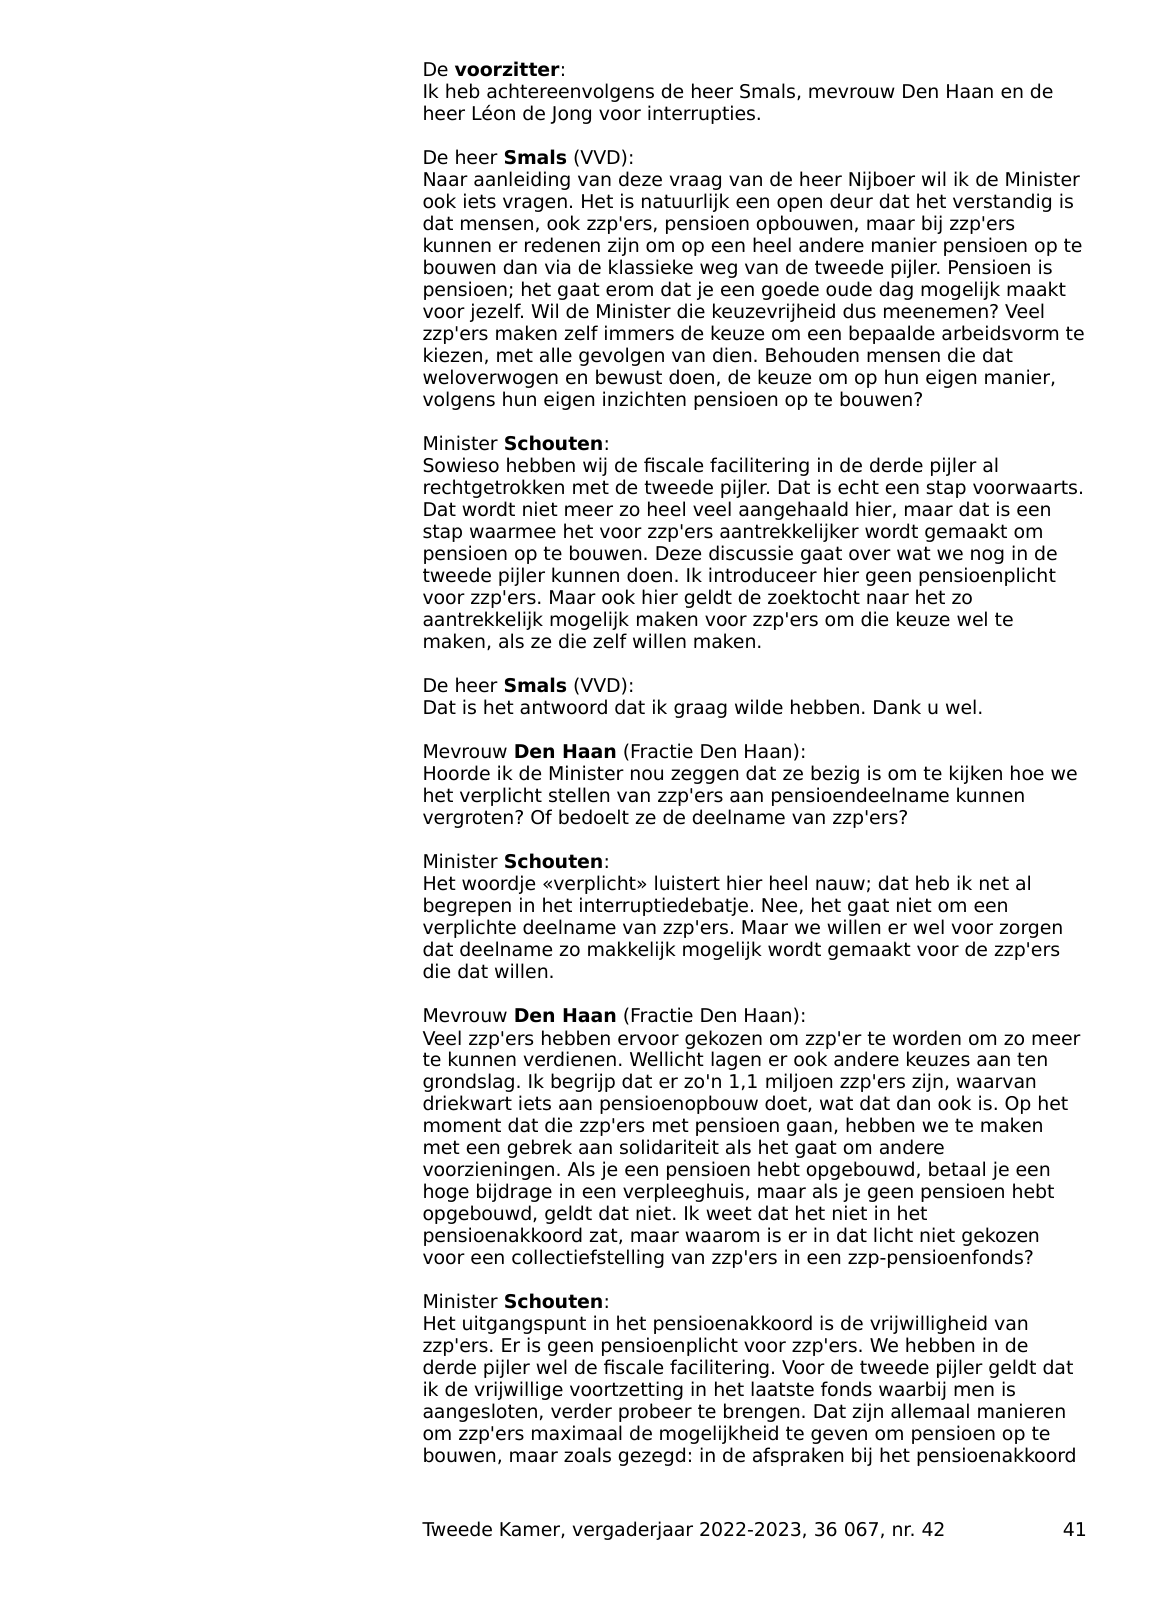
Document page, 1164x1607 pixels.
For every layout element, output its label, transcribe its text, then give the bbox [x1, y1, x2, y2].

text De heer Smals (VVD): [422, 147, 1087, 169]
text Mevrouw Den Haan (Fractie Den Haan): [422, 1005, 1087, 1027]
text Hoorde ik de Minister nou zeggen dat ze bezig is om te kijken hoe we het verplicht stellen van zzp'ers aan pensioendeelname kunnen vergroten? Of bedoelt ze de deelname van zzp'ers? [422, 763, 1087, 829]
text Mevrouw Den Haan (Fractie Den Haan): [422, 741, 1087, 763]
text Minister Schouten: [422, 433, 1087, 455]
text Naar aanleiding van deze vraag van de heer Nijboer wil ik de Minister ook iets vragen. Het is natuurlijk een open deur dat het verstandig is dat mensen, ook zzp'ers, pensioen opbouwen, maar bij zzp'ers kunnen er redenen zijn om op een heel andere manier pensioen op te bouwen dan via de klassieke weg van de tweede pijler. Pensioen is pensioen; het gaat erom dat je een goede oude dag mogelijk maakt voor jezelf. Wil de Minister die keuzevrijheid dus meenemen? Veel zzp'ers maken zelf immers de keuze om een bepaalde arbeidsvorm te kiezen, met alle gevolgen van dien. Behouden mensen die dat weloverwogen en bewust doen, de keuze om op hun eigen manier, volgens hun eigen inzichten pensioen op te bouwen? [422, 169, 1087, 411]
text De heer Smals (VVD): [422, 675, 1087, 697]
text Ik heb achtereenvolgens de heer Smals, mevrouw Den Haan en de heer Léon de Jong voor interrupties. [422, 81, 1087, 125]
text Dat is het antwoord dat ik graag wilde hebben. Dank u wel. [422, 697, 1087, 719]
text Minister Schouten: [422, 851, 1087, 873]
text Het woordje «verplicht» luistert hier heel nauw; dat heb ik net al begrepen in het interruptiedebatje. Nee, het gaat niet om een verplichte deelname van zzp'ers. Maar we willen er wel voor zorgen dat deelname zo makkelijk mogelijk wordt gemaakt voor de zzp'ers die dat willen. [422, 873, 1087, 983]
text De voorzitter: [422, 59, 1087, 81]
text Veel zzp'ers hebben ervoor gekozen om zzp'er te worden om zo meer te kunnen verdienen. Wellicht lagen er ook andere keuzes aan ten grondslag. Ik begrijp dat er zo'n 1,1 miljoen zzp'ers zijn, waarvan driekwart iets aan pensioenopbouw doet, wat dat dan ook is. Op het moment dat die zzp'ers met pensioen gaan, hebben we te maken met een gebrek aan solidariteit als het gaat om andere voorzieningen. Als je een pensioen hebt opgebouwd, betaal je een hoge bijdrage in een verpleeghuis, maar als je geen pensioen hebt opgebouwd, geldt dat niet. Ik weet dat het niet in het pensioenakkoord zat, maar waarom is er in dat licht niet gekozen voor een collectiefstelling van zzp'ers in een zzp-pensioenfonds? [422, 1027, 1087, 1269]
text Sowieso hebben wij de fiscale facilitering in de derde pijler al rechtgetrokken met de tweede pijler. Dat is echt een stap voorwaarts. Dat wordt niet meer zo heel veel aangehaald hier, maar dat is een stap waarmee het voor zzp'ers aantrekkelijker wordt gemaakt om pensioen op te bouwen. Deze discussie gaat over wat we nog in de tweede pijler kunnen doen. Ik introduceer hier geen pensioenplicht voor zzp'ers. Maar ook hier geldt de zoektocht naar het zo aantrekkelijk mogelijk maken voor zzp'ers om die keuze wel te maken, als ze die zelf willen maken. [422, 455, 1087, 653]
text Minister Schouten: [422, 1291, 1087, 1313]
text Het uitgangspunt in het pensioenakkoord is de vrijwilligheid van zzp'ers. Er is geen pensioenplicht voor zzp'ers. We hebben in de derde pijler wel de fiscale facilitering. Voor de tweede pijler geldt dat ik de vrijwillige voortzetting in het laatste fonds waarbij men is aangesloten, verder probeer te brengen. Dat zijn allemaal manieren om zzp'ers maximaal de mogelijkheid te geven om pensioen op te bouwen, maar zoals gezegd: in de afspraken bij het pensioenakkoord [422, 1313, 1087, 1467]
